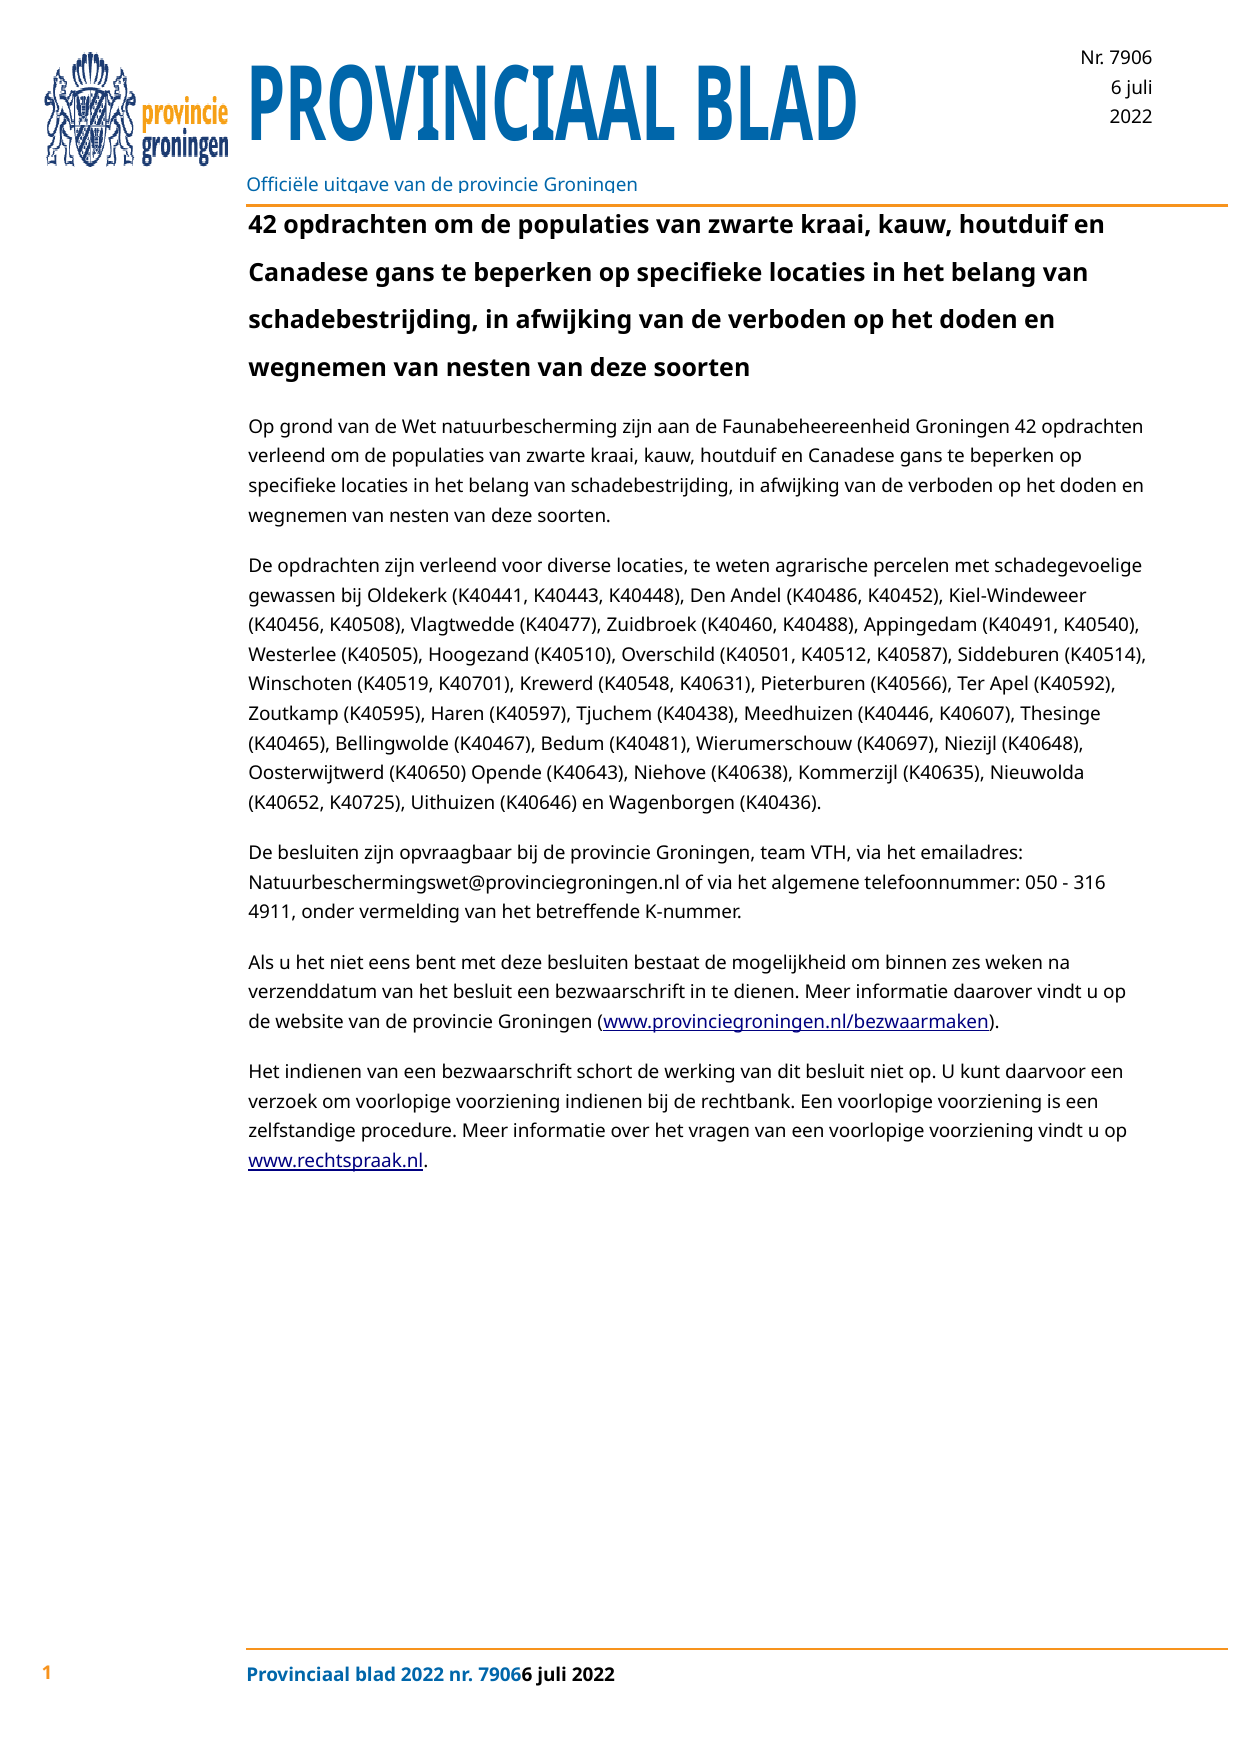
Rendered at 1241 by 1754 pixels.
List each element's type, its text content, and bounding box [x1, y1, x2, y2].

text Als u het niet eens bent met deze besluiten bestaat de mogelijkheid om binnen zes weken na verzenddatum van het besluit een bezwaarschrift in te dienen. Meer informatie daarover vindt u op de website van de provincie Groningen (www.provinciegroningen.nl/bezwaarmaken). [248, 949, 1152, 1034]
text 42 opdrachten om de populaties van zwarte kraai, kauw, houtduif en Canadese gans te beperken op specifieke locaties in het belang van schadebestrijding, in afwijking van de verboden op het doden en wegnemen van nesten van deze soorten [248, 207, 1152, 384]
picture [41, 47, 231, 172]
text De opdrachten zijn verleend voor diverse locaties, te weten agrarische percelen met schadegevoelige gewassen bij Oldekerk (K40441, K40443, K40448), Den Andel (K40486, K40452), Kiel-Windeweer (K40456, K40508), Vlagtwedde (K40477), Zuidbroek (K40460, K40488), Appingedam (K40491, K40540), Westerlee (K40505), Hoogezand (K40510), Overschild (K40501, K40512, K40587), Siddeburen (K40514), Winschoten (K40519, K40701), Krewerd (K40548, K40631), Pieterburen (K40566), Ter Apel (K40592), Zoutkamp (K40595), Haren (K40597), Tjuchem (K40438), Meedhuizen (K40446, K40607), Thesinge (K40465), Bellingwolde (K40467), Bedum (K40481), Wierumerschouw (K40697), Niezijl (K40648), Oosterwijtwerd (K40650) Opende (K40643), Niehove (K40638), Kommerzijl (K40635), Nieuwolda (K40652, K40725), Uithuizen (K40646) en Wagenborgen (K40436). [248, 552, 1152, 815]
text De besluiten zijn opvraagbaar bij de provincie Groningen, team VTH, via het emailadres: Natuurbeschermingswet@provinciegroningen.nl of via het algemene telefoonnummer: 050 - 316 4911, onder vermelding van het betreffende K-nummer. [248, 839, 1152, 924]
text Het indienen van een bezwaarschrift schort de werking van dit besluit niet op. U kunt daarvoor een verzoek om voorlopige voorziening indienen bij de rechtbank. Een voorlopige voorziening is een zelfstandige procedure. Meer informatie over het vragen van een voorlopige voorziening vindt u op www.rechtspraak.nl. [248, 1058, 1152, 1173]
text Op grond van de Wet natuurbescherming zijn aan de Faunabeheereenheid Groningen 42 opdrachten verleend om de populaties van zwarte kraai, kauw, houtduif en Canadese gans te beperken op specifieke locaties in het belang van schadebestrijding, in afwijking van de verboden op het doden en wegnemen van nesten van deze soorten. [248, 413, 1152, 528]
